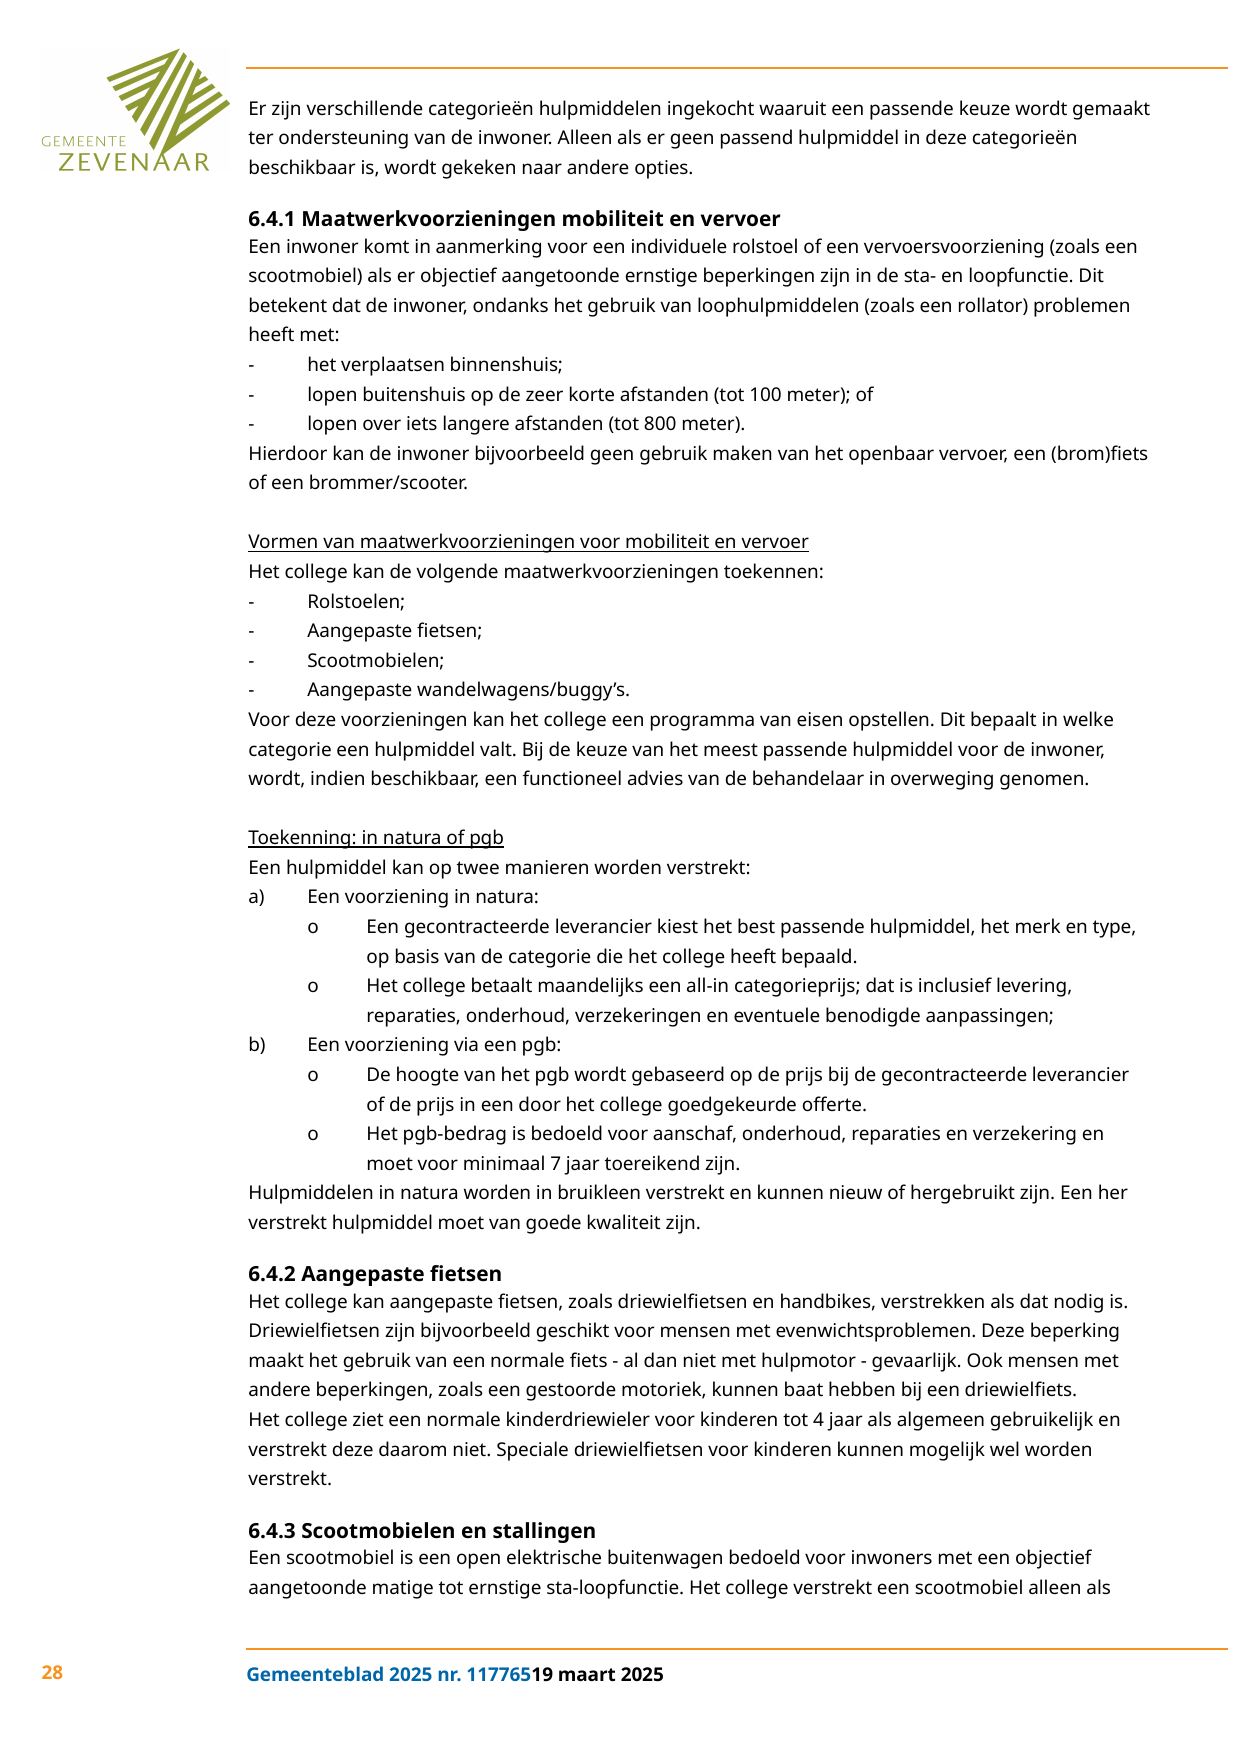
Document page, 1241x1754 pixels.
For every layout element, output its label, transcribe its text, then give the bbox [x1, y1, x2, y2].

list Het college betaalt maandelijks een all-in categorieprijs; dat is inclusief levering, reparaties, onderhoud, verzekeringen en eventuele benodigde aanpassingen; [307, 972, 1152, 1028]
text Toekenning: in natura of pgb [248, 824, 1152, 850]
list Een voorziening in natura: [248, 884, 1152, 909]
list Rolstoelen; [248, 588, 1152, 613]
text Het college ziet een normale kinderdriewieler voor kinderen tot 4 jaar als algemeen gebruikelijk en verstrekt deze daarom niet. Speciale driewielfietsen voor kinderen kunnen mogelijk wel worden verstrekt. [248, 1406, 1152, 1491]
list Een gecontracteerde leverancier kiest het best passende hulpmiddel, het merk en type, op basis van de categorie die het college heeft bepaald. [307, 913, 1152, 968]
text 6.4.1 Maatwerkvoorzieningen mobiliteit en vervoer [248, 204, 1152, 233]
list het verplaatsen binnenshuis; [248, 351, 1152, 377]
list lopen buitenshuis op de zeer korte afstanden (tot 100 meter); of [248, 381, 1152, 406]
list Aangepaste wandelwagens/buggy’s. [248, 677, 1152, 702]
text Een inwoner komt in aanmerking voor een individuele rolstoel of een vervoersvoorziening (zoals een scootmobiel) als er objectief aangetoonde ernstige beperkingen zijn in de sta- en loopfunctie. Dit betekent dat de inwoner, ondanks het gebruik van loophulpmiddelen (zoals een rollator) problemen heeft met: [248, 233, 1152, 347]
text Hierdoor kan de inwoner bijvoorbeeld geen gebruik maken van het openbaar vervoer, een (brom)fiets of een brommer/scooter. [248, 440, 1152, 495]
text Er zijn verschillende categorieën hulpmiddelen ingekocht waaruit een passende keuze wordt gemaakt ter ondersteuning van de inwoner. Alleen als er geen passend hulpmiddel in deze categorieën beschikbaar is, wordt gekeken naar andere opties. [248, 95, 1152, 180]
text Een scootmobiel is een open elektrische buitenwagen bedoeld voor inwoners met een objectief aangetoonde matige tot ernstige sta-loopfunctie. Het college verstrekt een scootmobiel alleen als [248, 1544, 1152, 1599]
text 6.4.2 Aangepaste fietsen [248, 1259, 1152, 1288]
picture [41, 47, 231, 172]
text Het college kan aangepaste fietsen, zoals driewielfietsen en handbikes, verstrekken als dat nodig is. Driewielfietsen zijn bijvoorbeeld geschikt voor mensen met evenwichtsproblemen. Deze beperking maakt het gebruik van een normale fiets - al dan niet met hulpmotor - gevaarlijk. Ook mensen met andere beperkingen, zoals een gestoorde motoriek, kunnen baat hebben bij een driewielfiets. [248, 1288, 1152, 1402]
text Voor deze voorzieningen kan het college een programma van eisen opstellen. Dit bepaalt in welke categorie een hulpmiddel valt. Bij de keuze van het meest passende hulpmiddel voor de inwoner, wordt, indien beschikbaar, een functioneel advies van de behandelaar in overweging genomen. [248, 706, 1152, 791]
text Het college kan de volgende maatwerkvoorzieningen toekennen: [248, 558, 1152, 584]
list Scootmobielen; [248, 647, 1152, 673]
list Een voorziening via een pgb: [248, 1032, 1152, 1057]
text Hulpmiddelen in natura worden in bruikleen verstrekt en kunnen nieuw of hergebruikt zijn. Een her verstrekt hulpmiddel moet van goede kwaliteit zijn. [248, 1179, 1152, 1235]
list Het pgb-bedrag is bedoeld voor aanschaf, onderhoud, reparaties en verzekering en moet voor minimaal 7 jaar toereikend zijn. [307, 1120, 1152, 1176]
text 6.4.3 Scootmobielen en stallingen [248, 1516, 1152, 1544]
list De hoogte van het pgb wordt gebaseerd op de prijs bij de gecontracteerde leverancier of de prijs in een door het college goedgekeurde offerte. [307, 1061, 1152, 1116]
list Aangepaste fietsen; [248, 617, 1152, 643]
text Vormen van maatwerkvoorzieningen voor mobiliteit en vervoer [248, 529, 1152, 554]
text Een hulpmiddel kan op twee manieren worden verstrekt: [248, 854, 1152, 880]
list lopen over iets langere afstanden (tot 800 meter). [248, 410, 1152, 436]
